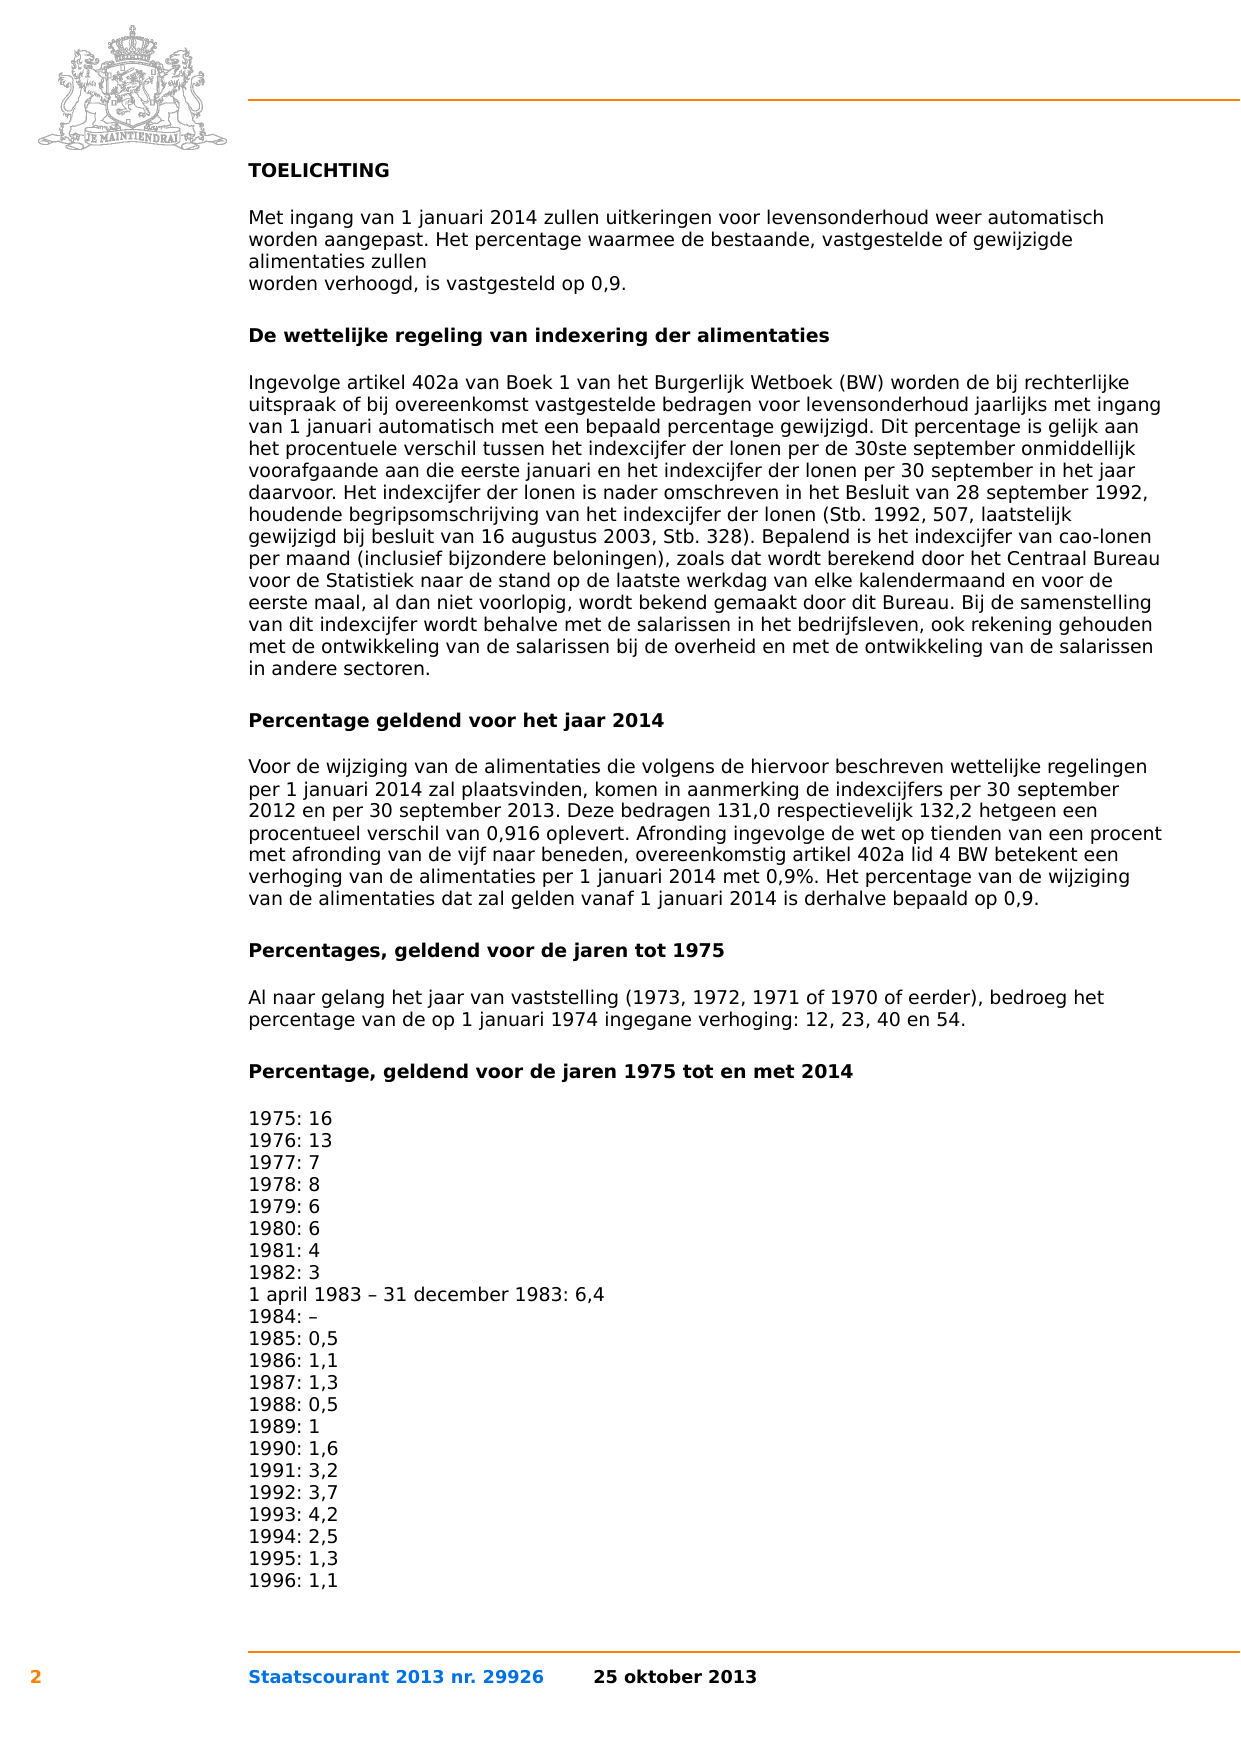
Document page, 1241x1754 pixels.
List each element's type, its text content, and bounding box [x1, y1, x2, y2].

subtitle Percentage, geldend voor de jaren 1975 tot en met 2014 [248, 1061, 1163, 1083]
text 1978: 8 [248, 1174, 1163, 1196]
subtitle Percentage geldend voor het jaar 2014 [248, 709, 1163, 731]
text 1 april 1983 – 31 december 1983: 6,4 [248, 1284, 1163, 1306]
text 1985: 0,5 [248, 1328, 1163, 1350]
text 1988: 0,5 [248, 1394, 1163, 1416]
text 1975: 16 [248, 1108, 1163, 1130]
text Al naar gelang het jaar van vaststelling (1973, 1972, 1971 of 1970 of eerder), bedroeg het percentage van de op 1 januari 1974 ingegane verhoging: 12, 23, 40 en 54. [248, 987, 1163, 1031]
text 1986: 1,1 [248, 1350, 1163, 1372]
text 1976: 13 [248, 1130, 1163, 1152]
text 1994: 2,5 [248, 1526, 1163, 1548]
text 1980: 6 [248, 1218, 1163, 1240]
text 1996: 1,1 [248, 1570, 1163, 1592]
text 1993: 4,2 [248, 1504, 1163, 1526]
subtitle TOELICHTING [248, 160, 1163, 182]
text 1989: 1 [248, 1416, 1163, 1438]
text 1982: 3 [248, 1262, 1163, 1284]
text worden verhoogd, is vastgesteld op 0,9. [248, 273, 1163, 295]
text 1984: – [248, 1306, 1163, 1328]
text 1981: 4 [248, 1240, 1163, 1262]
text 1987: 1,3 [248, 1372, 1163, 1394]
subtitle De wettelijke regeling van indexering der alimentaties [248, 325, 1163, 347]
text Voor de wijziging van de alimentaties die volgens de hiervoor beschreven wettelijke regelingen per 1 januari 2014 zal plaatsvinden, komen in aanmerking de indexcijfers per 30 september 2012 en per 30 september 2013. Deze bedragen 131,0 respectievelijk 132,2 hetgeen een procentueel verschil van 0,916 oplevert. Afronding ingevolge de wet op tienden van een procent met afronding van de vijf naar beneden, overeenkomstig artikel 402a lid 4 BW betekent een verhoging van de alimentaties per 1 januari 2014 met 0,9%. Het percentage van de wijziging van de alimentaties dat zal gelden vanaf 1 januari 2014 is derhalve bepaald op 0,9. [248, 756, 1163, 910]
text 1979: 6 [248, 1196, 1163, 1218]
picture [38, 25, 227, 150]
subtitle Percentages, geldend voor de jaren tot 1975 [248, 940, 1163, 962]
text Met ingang van 1 januari 2014 zullen uitkeringen voor levensonderhoud weer automatisch worden aangepast. Het percentage waarmee de bestaande, vastgestelde of gewijzigde alimentaties zullen [248, 207, 1163, 273]
text 1990: 1,6 [248, 1438, 1163, 1460]
text 1977: 7 [248, 1152, 1163, 1174]
text 1995: 1,3 [248, 1548, 1163, 1570]
text 1992: 3,7 [248, 1482, 1163, 1504]
text Ingevolge artikel 402a van Boek 1 van het Burgerlijk Wetboek (BW) worden de bij rechterlijke uitspraak of bij overeenkomst vastgestelde bedragen voor levensonderhoud jaarlijks met ingang van 1 januari automatisch met een bepaald percentage gewijzigd. Dit percentage is gelijk aan het procentuele verschil tussen het indexcijfer der lonen per de 30ste september onmiddellijk voorafgaande aan die eerste januari en het indexcijfer der lonen per 30 september in het jaar daarvoor. Het indexcijfer der lonen is nader omschreven in het Besluit van 28 september 1992, houdende begripsomschrijving van het indexcijfer der lonen (Stb. 1992, 507, laatstelijk gewijzigd bij besluit van 16 augustus 2003, Stb. 328). Bepalend is het indexcijfer van cao-lonen per maand (inclusief bijzondere beloningen), zoals dat wordt berekend door het Centraal Bureau voor de Statistiek naar de stand op de laatste werkdag van elke kalendermaand en voor de eerste maal, al dan niet voorlopig, wordt bekend gemaakt door dit Bureau. Bij de samenstelling van dit indexcijfer wordt behalve met de salarissen in het bedrijfsleven, ook rekening gehouden met de ontwikkeling van de salarissen bij de overheid en met de ontwikkeling van de salarissen in andere sectoren. [248, 372, 1163, 679]
text 1991: 3,2 [248, 1460, 1163, 1482]
